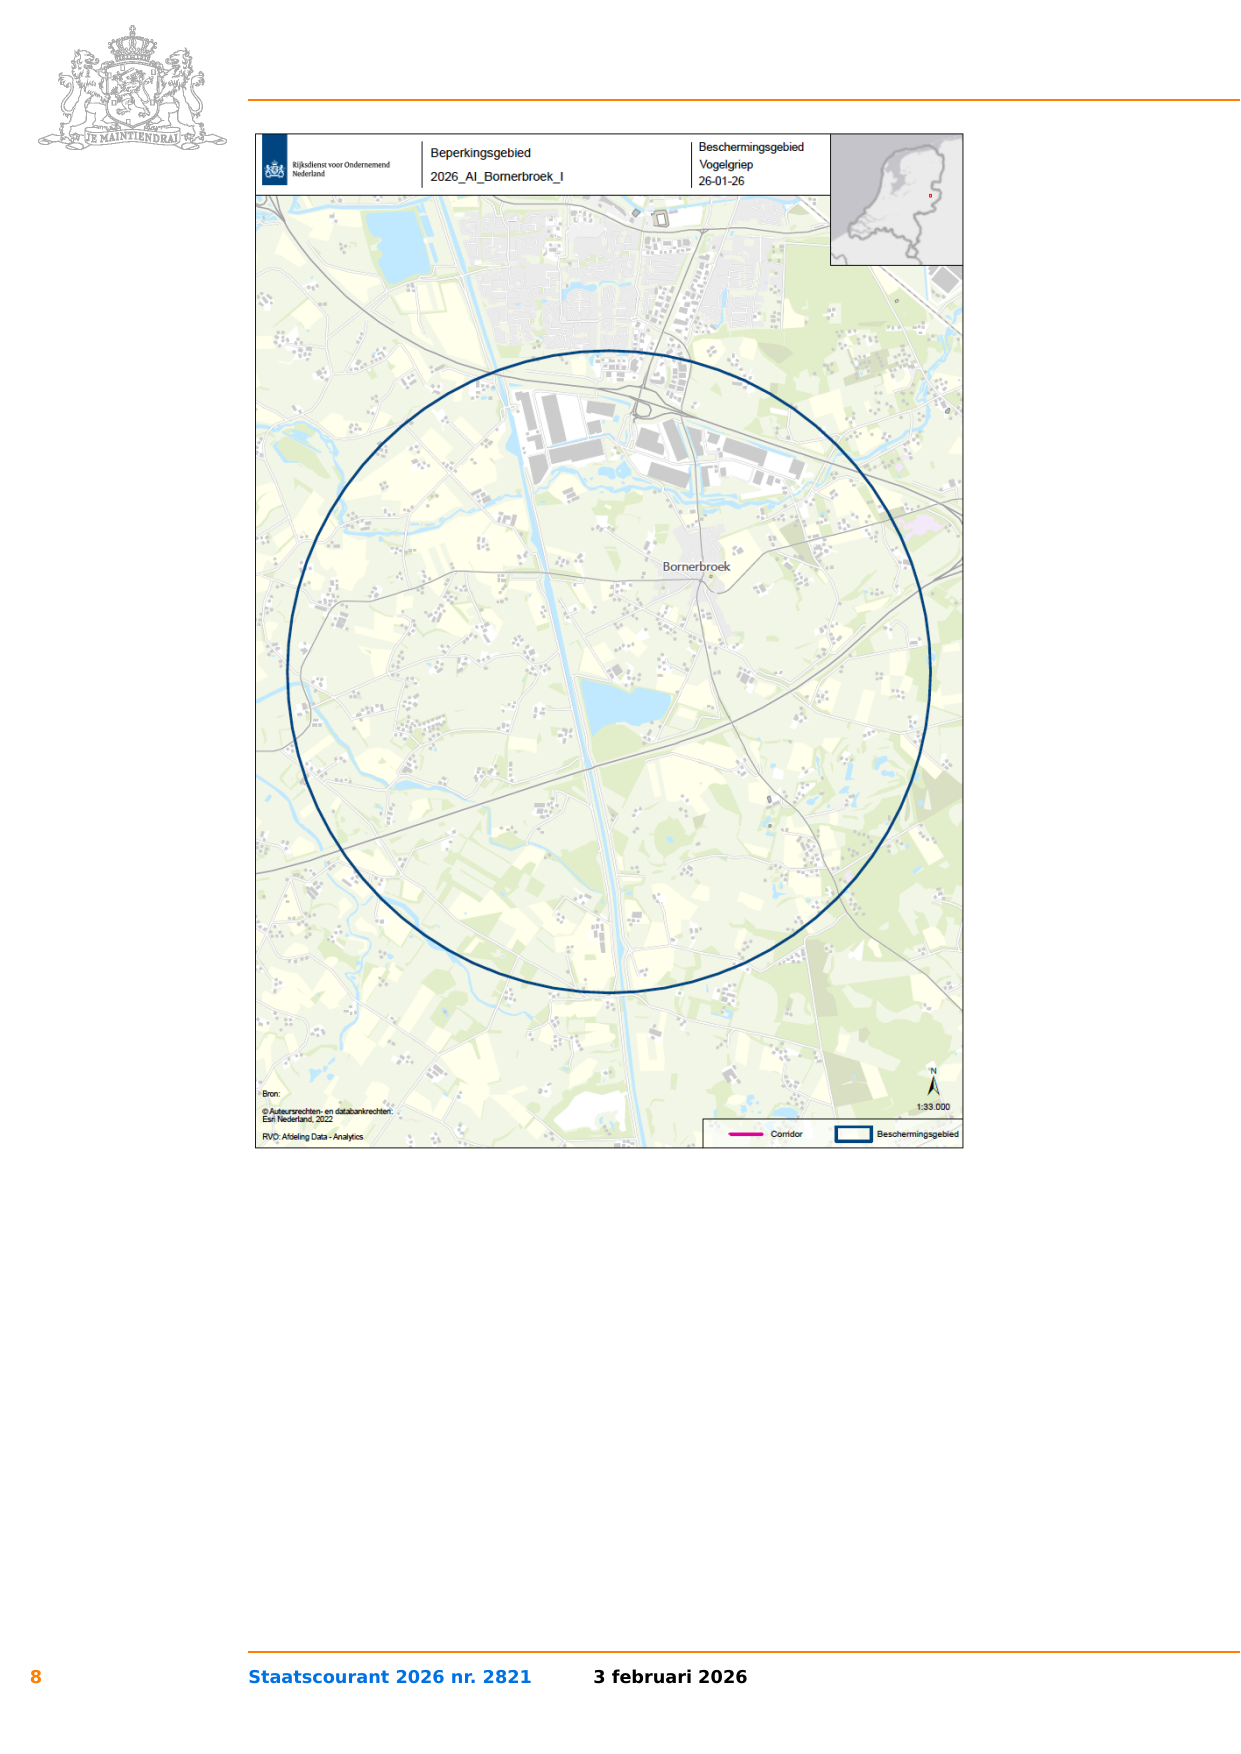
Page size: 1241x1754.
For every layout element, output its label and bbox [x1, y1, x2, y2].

picture [38, 25, 227, 150]
picture [248, 130, 969, 1158]
